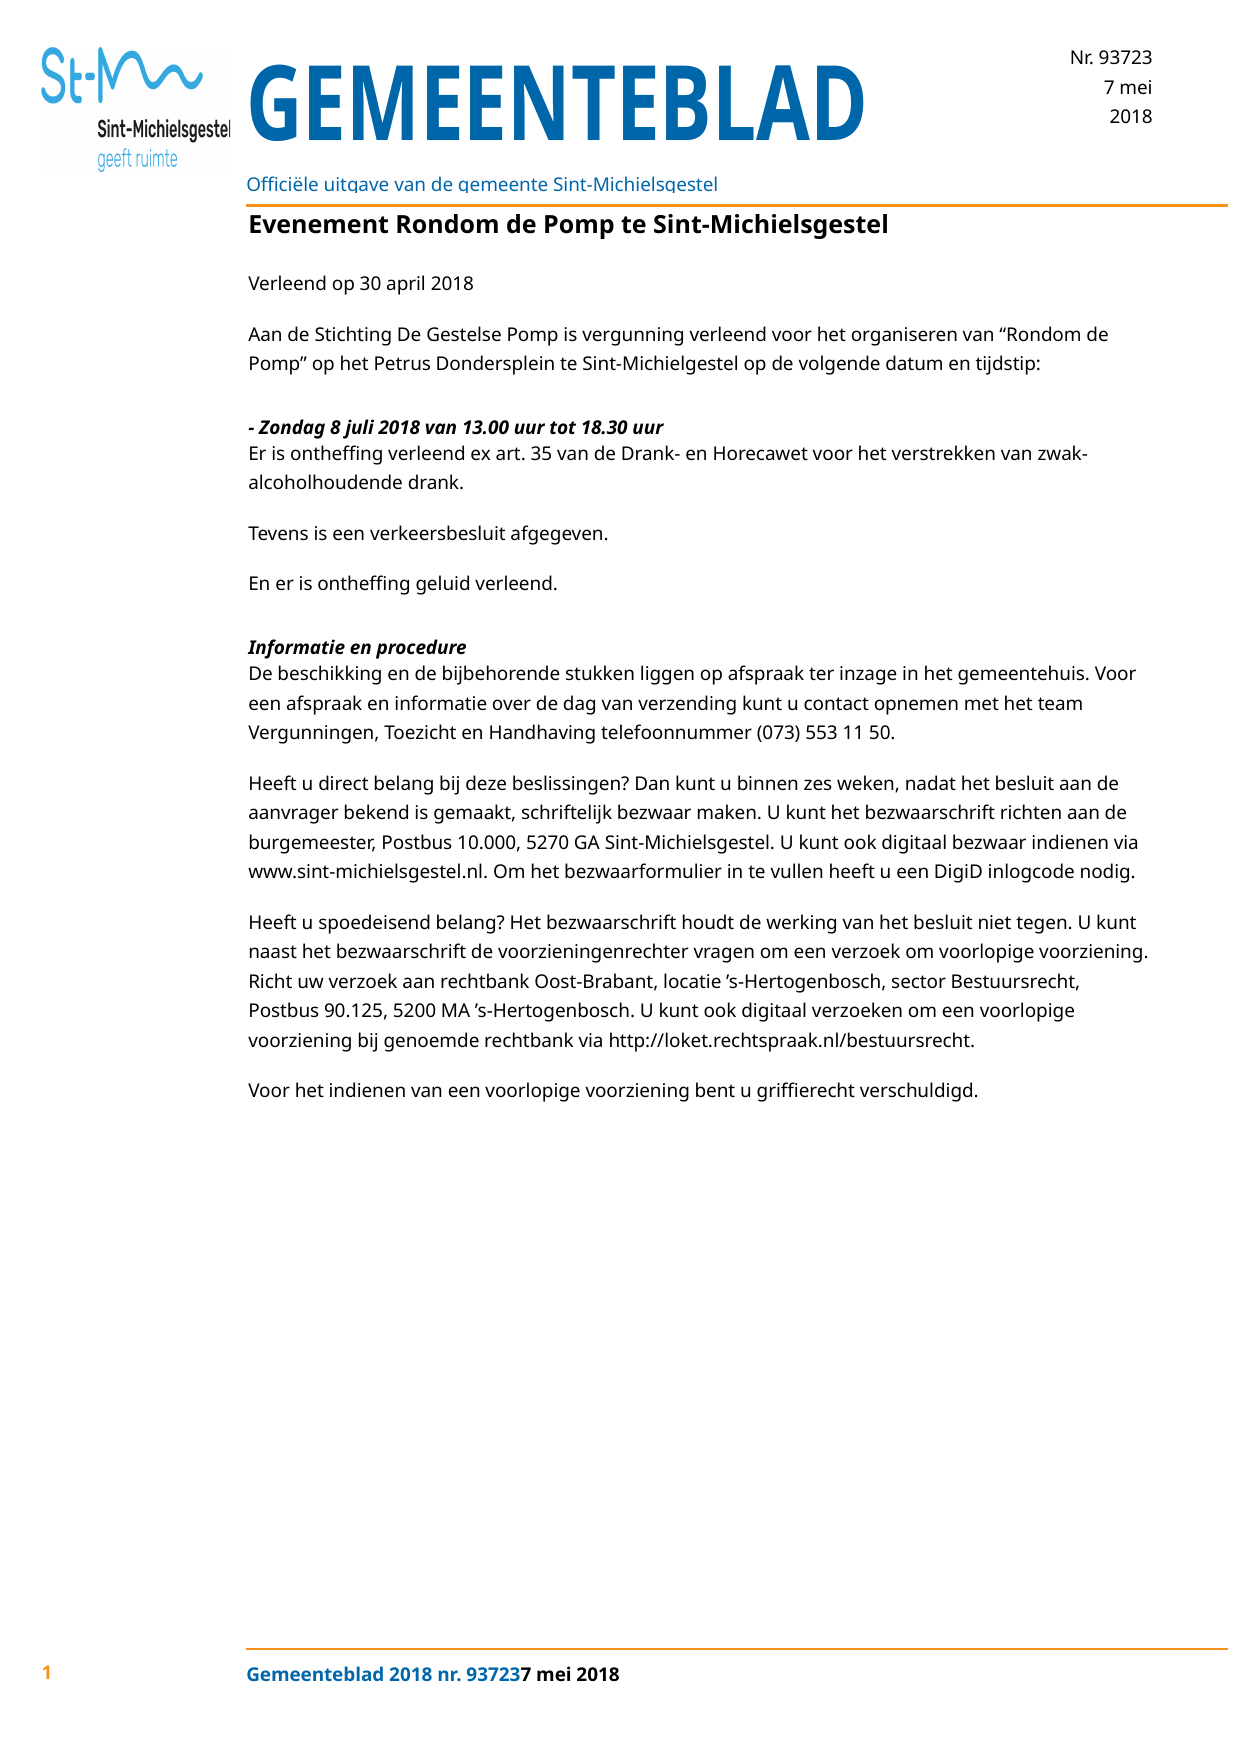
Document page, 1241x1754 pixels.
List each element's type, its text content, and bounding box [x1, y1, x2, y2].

text Verleend op 30 april 2018 [248, 270, 1152, 296]
text Heeft u direct belang bij deze beslissingen? Dan kunt u binnen zes weken, nadat het besluit aan de aanvrager bekend is gemaakt, schriftelijk bezwaar maken. U kunt het bezwaarschrift richten aan de burgemeester, Postbus 10.000, 5270 GA Sint-Michielsgestel. U kunt ook digitaal bezwaar indienen via www.sint-michielsgestel.nl. Om het bezwaarformulier in te vullen heeft u een DigiD inlogcode nodig. [248, 770, 1152, 884]
text Evenement Rondom de Pomp te Sint-Michielsgestel [248, 207, 1152, 241]
text - Zondag 8 juli 2018 van 13.00 uur tot 18.30 uur [248, 414, 1152, 440]
text Heeft u spoedeisend belang? Het bezwaarschrift houdt de werking van het besluit niet tegen. U kunt naast het bezwaarschrift de voorzieningenrechter vragen om een verzoek om voorlopige voorziening. Richt uw verzoek aan rechtbank Oost-Brabant, locatie ’s-Hertogenbosch, sector Bestuursrecht, Postbus 90.125, 5200 MA ’s-Hertogenbosch. U kunt ook digitaal verzoeken om een voorlopige voorziening bij genoemde rechtbank via http://loket.rechtspraak.nl/bestuursrecht. [248, 909, 1152, 1053]
text Voor het indienen van een voorlopige voorziening bent u griffierecht verschuldigd. [248, 1078, 1152, 1103]
text Tevens is een verkeersbesluit afgegeven. [248, 520, 1152, 546]
text Aan de Stichting De Gestelse Pomp is vergunning verleend voor het organiseren van “Rondom de Pomp” op het Petrus Dondersplein te Sint-Michielgestel op de volgende datum en tijdstip: [248, 321, 1152, 376]
text Er is ontheffing verleend ex art. 35 van de Drank- en Horecawet voor het verstrekken van zwak-alcoholhoudende drank. [248, 440, 1152, 495]
text De beschikking en de bijbehorende stukken liggen op afspraak ter inzage in het gemeentehuis. Voor een afspraak en informatie over de dag van verzending kunt u contact opnemen met het team Vergunningen, Toezicht en Handhaving telefoonnummer (073) 553 11 50. [248, 660, 1152, 745]
text En er is ontheffing geluid verleend. [248, 570, 1152, 596]
picture [41, 47, 231, 172]
text Informatie en procedure [248, 634, 1152, 660]
